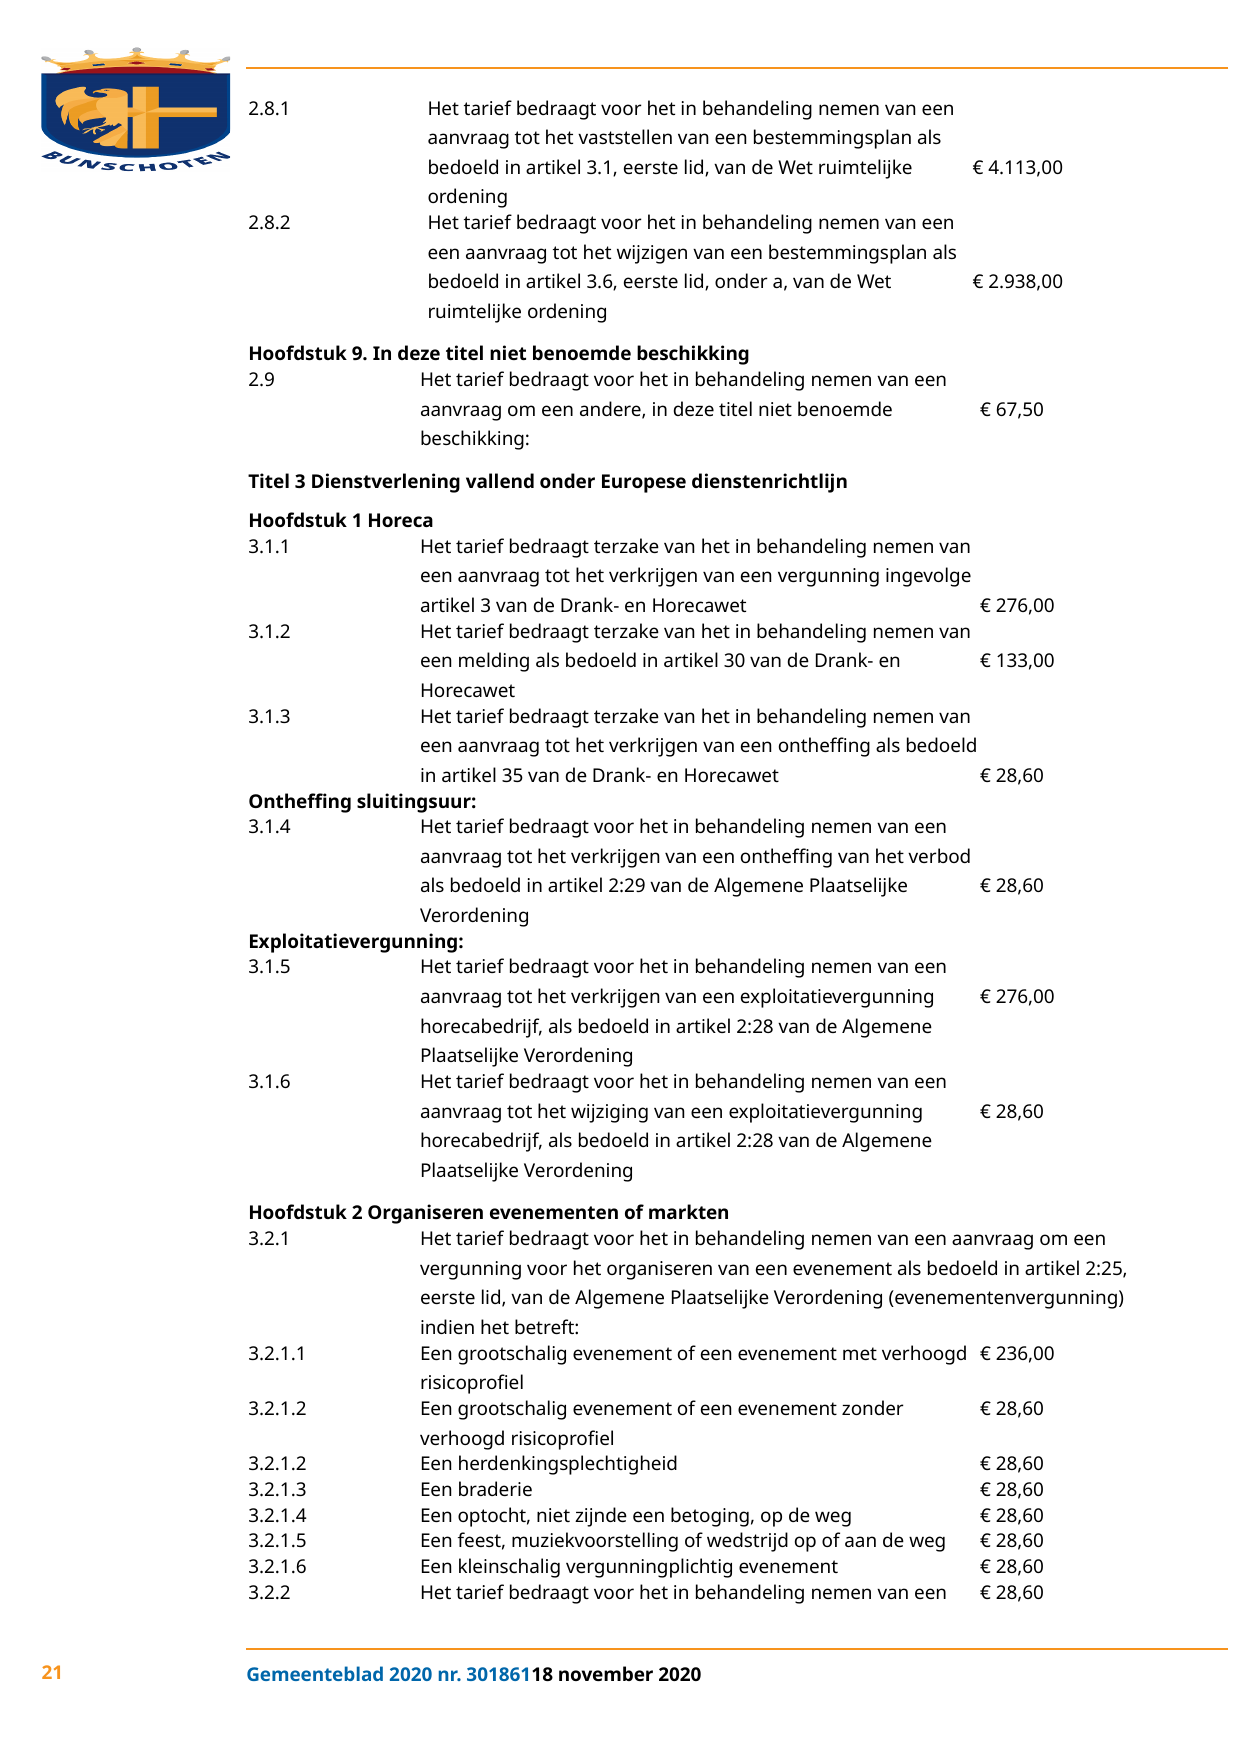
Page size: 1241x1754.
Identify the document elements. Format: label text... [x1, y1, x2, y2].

table_cell Ontheffing sluitingsuur: [248, 788, 1152, 813]
table_cell Het tarief bedraagt terzake van het in behandeling nemen van een melding als bedoeld in artikel 30 van de Drank- en Horecawet [420, 618, 980, 703]
table_cell € 28,60 [980, 1502, 1152, 1528]
table_cell Exploitatievergunning: [248, 928, 1152, 954]
table_cell 3.2.1.6 [248, 1553, 420, 1579]
table_cell 2.8.2 [248, 209, 427, 324]
table_header 2.8.1 [248, 95, 427, 209]
table_cell 3.2.2 [248, 1579, 420, 1605]
table_cell 3.2.1.5 [248, 1528, 420, 1553]
table_header 3.2.1 [248, 1225, 420, 1340]
table_header € 67,50 [980, 366, 1152, 451]
table_cell Een optocht, niet zijnde een betoging, op de weg [420, 1502, 980, 1528]
table_cell Een feest, muziekvoorstelling of wedstrijd op of aan de weg [420, 1528, 980, 1553]
table_cell € 28,60 [980, 703, 1152, 788]
table_cell Het tarief bedraagt voor het in behandeling nemen van een aanvraag tot het verkrijgen van een exploitatievergunning horecabedrijf, als bedoeld in artikel 2:28 van de Algemene Plaatselijke Verordening [420, 954, 980, 1068]
table_cell Een kleinschalig vergunningplichtig evenement [420, 1553, 980, 1579]
table_cell 3.2.1.4 [248, 1502, 420, 1528]
table_cell € 28,60 [980, 1068, 1152, 1183]
table_cell Een braderie [420, 1476, 980, 1502]
table_cell 3.2.1.2 [248, 1395, 420, 1450]
table_cell € 236,00 [980, 1340, 1152, 1395]
table_cell Een grootschalig evenement of een evenement met verhoogd risicoprofiel [420, 1340, 980, 1395]
table_header Het tarief bedraagt terzake van het in behandeling nemen van een aanvraag tot het verkrijgen van een vergunning ingevolge artikel 3 van de Drank- en Horecawet [420, 533, 980, 618]
table_cell € 28,60 [980, 1450, 1152, 1476]
table_cell 3.1.6 [248, 1068, 420, 1183]
table_cell € 276,00 [980, 954, 1152, 1068]
table_cell 3.1.2 [248, 618, 420, 703]
table_cell 3.2.1.2 [248, 1450, 420, 1476]
text Hoofdstuk 2 Organiseren evenementen of markten [248, 1199, 1152, 1225]
table_cell Het tarief bedraagt terzake van het in behandeling nemen van een aanvraag tot het verkrijgen van een ontheffing als bedoeld in artikel 35 van de Drank- en Horecawet [420, 703, 980, 788]
table_cell 3.2.1.3 [248, 1476, 420, 1502]
table_cell Een grootschalig evenement of een evenement zonder verhoogd risicoprofiel [420, 1395, 980, 1450]
table_cell Het tarief bedraagt voor het in behandeling nemen van een een aanvraag tot het wijzigen van een bestemmingsplan als bedoeld in artikel 3.6, eerste lid, onder a, van de Wet ruimtelijke ordening [427, 209, 972, 324]
text Hoofdstuk 1 Horeca [248, 507, 1152, 533]
table_header € 4.113,00 [973, 95, 1152, 209]
table_header € 276,00 [980, 533, 1152, 618]
table_cell 3.2.1.1 [248, 1340, 420, 1395]
table_cell 3.1.3 [248, 703, 420, 788]
table_cell Het tarief bedraagt voor het in behandeling nemen van een [420, 1579, 980, 1605]
table_cell € 28,60 [980, 1579, 1152, 1605]
table_header 2.9 [248, 366, 420, 451]
table_cell € 28,60 [980, 1476, 1152, 1502]
table_cell Een herdenkingsplechtigheid [420, 1450, 980, 1476]
table_cell € 2.938,00 [973, 209, 1152, 324]
table_cell Het tarief bedraagt voor het in behandeling nemen van een aanvraag tot het wijziging van een exploitatievergunning horecabedrijf, als bedoeld in artikel 2:28 van de Algemene Plaatselijke Verordening [420, 1068, 980, 1183]
table_cell € 28,60 [980, 814, 1152, 928]
table_header Het tarief bedraagt voor het in behandeling nemen van een aanvraag om een vergunning voor het organiseren van een evenement als bedoeld in artikel 2:25, eerste lid, van de Algemene Plaatselijke Verordening (evenementenvergunning) indien het betreft: [420, 1225, 1152, 1340]
table_cell € 28,60 [980, 1553, 1152, 1579]
text Hoofdstuk 9. In deze titel niet benoemde beschikking [248, 341, 1152, 366]
table_cell € 133,00 [980, 618, 1152, 703]
table_cell € 28,60 [980, 1528, 1152, 1553]
table_cell Het tarief bedraagt voor het in behandeling nemen van een aanvraag tot het verkrijgen van een ontheffing van het verbod als bedoeld in artikel 2:29 van de Algemene Plaatselijke Verordening [420, 814, 980, 928]
table_cell 3.1.5 [248, 954, 420, 1068]
text Titel 3 Dienstverlening vallend onder Europese dienstenrichtlijn [248, 468, 1152, 494]
picture [41, 47, 231, 172]
table_header Het tarief bedraagt voor het in behandeling nemen van een aanvraag tot het vaststellen van een bestemmingsplan als bedoeld in artikel 3.1, eerste lid, van de Wet ruimtelijke ordening [427, 95, 972, 209]
table_header Het tarief bedraagt voor het in behandeling nemen van een aanvraag om een andere, in deze titel niet benoemde beschikking: [420, 366, 980, 451]
table_cell € 28,60 [980, 1395, 1152, 1450]
table_cell 3.1.4 [248, 814, 420, 928]
table_header 3.1.1 [248, 533, 420, 618]
